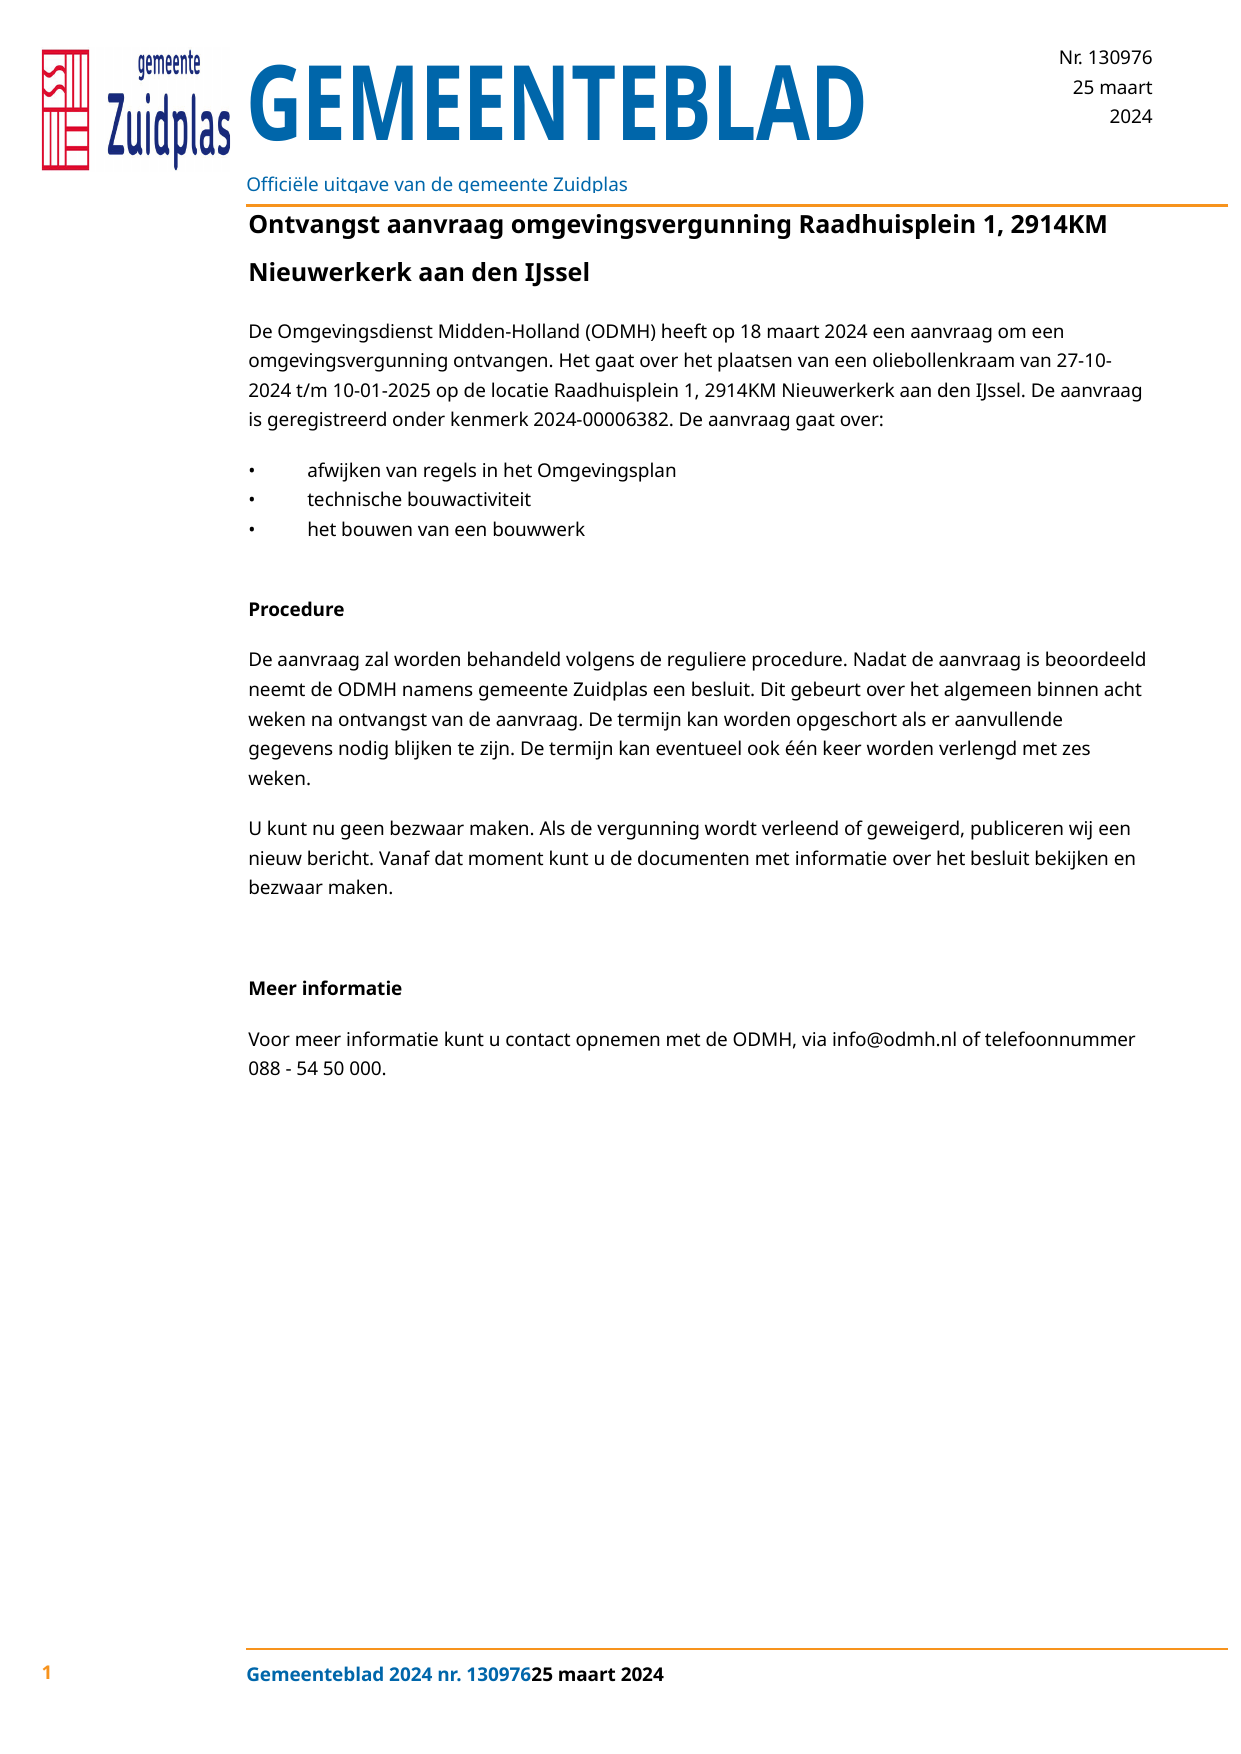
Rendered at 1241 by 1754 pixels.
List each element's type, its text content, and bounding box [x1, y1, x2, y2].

text De aanvraag zal worden behandeld volgens de reguliere procedure. Nadat de aanvraag is beoordeeld neemt de ODMH namens gemeente Zuidplas een besluit. Dit gebeurt over het algemeen binnen acht weken na ontvangst van de aanvraag. De termijn kan worden opgeschort als er aanvullende gegevens nodig blijken te zijn. De termijn kan eventueel ook één keer worden verlengd met zes weken. [248, 647, 1152, 791]
text De Omgevingsdienst Midden-Holland (ODMH) heeft op 18 maart 2024 een aanvraag om een omgevingsvergunning ontvangen. Het gaat over het plaatsen van een oliebollenkraam van 27-10-2024 t/m 10-01-2025 op de locatie Raadhuisplein 1, 2914KM Nieuwerkerk aan den IJssel. De aanvraag is geregistreerd onder kenmerk 2024-00006382. De aanvraag gaat over: [248, 318, 1152, 432]
list afwijken van regels in het Omgevingsplan [248, 457, 1152, 483]
text Ontvangst aanvraag omgevingsvergunning Raadhuisplein 1, 2914KM Nieuwerkerk aan den IJssel [248, 207, 1152, 288]
picture [41, 47, 231, 172]
text Voor meer informatie kunt u contact opnemen met de ODMH, via info@odmh.nl of telefoonnummer 088 - 54 50 000. [248, 1026, 1152, 1081]
list het bouwen van een bouwwerk [248, 516, 1152, 542]
text Procedure [248, 596, 1152, 622]
text U kunt nu geen bezwaar maken. Als de vergunning wordt verleend of geweigerd, publiceren wij een nieuw bericht. Vanaf dat moment kunt u de documenten met informatie over het besluit bekijken en bezwaar maken. [248, 815, 1152, 900]
text Meer informatie [248, 975, 1152, 1001]
list technische bouwactiviteit [248, 487, 1152, 512]
